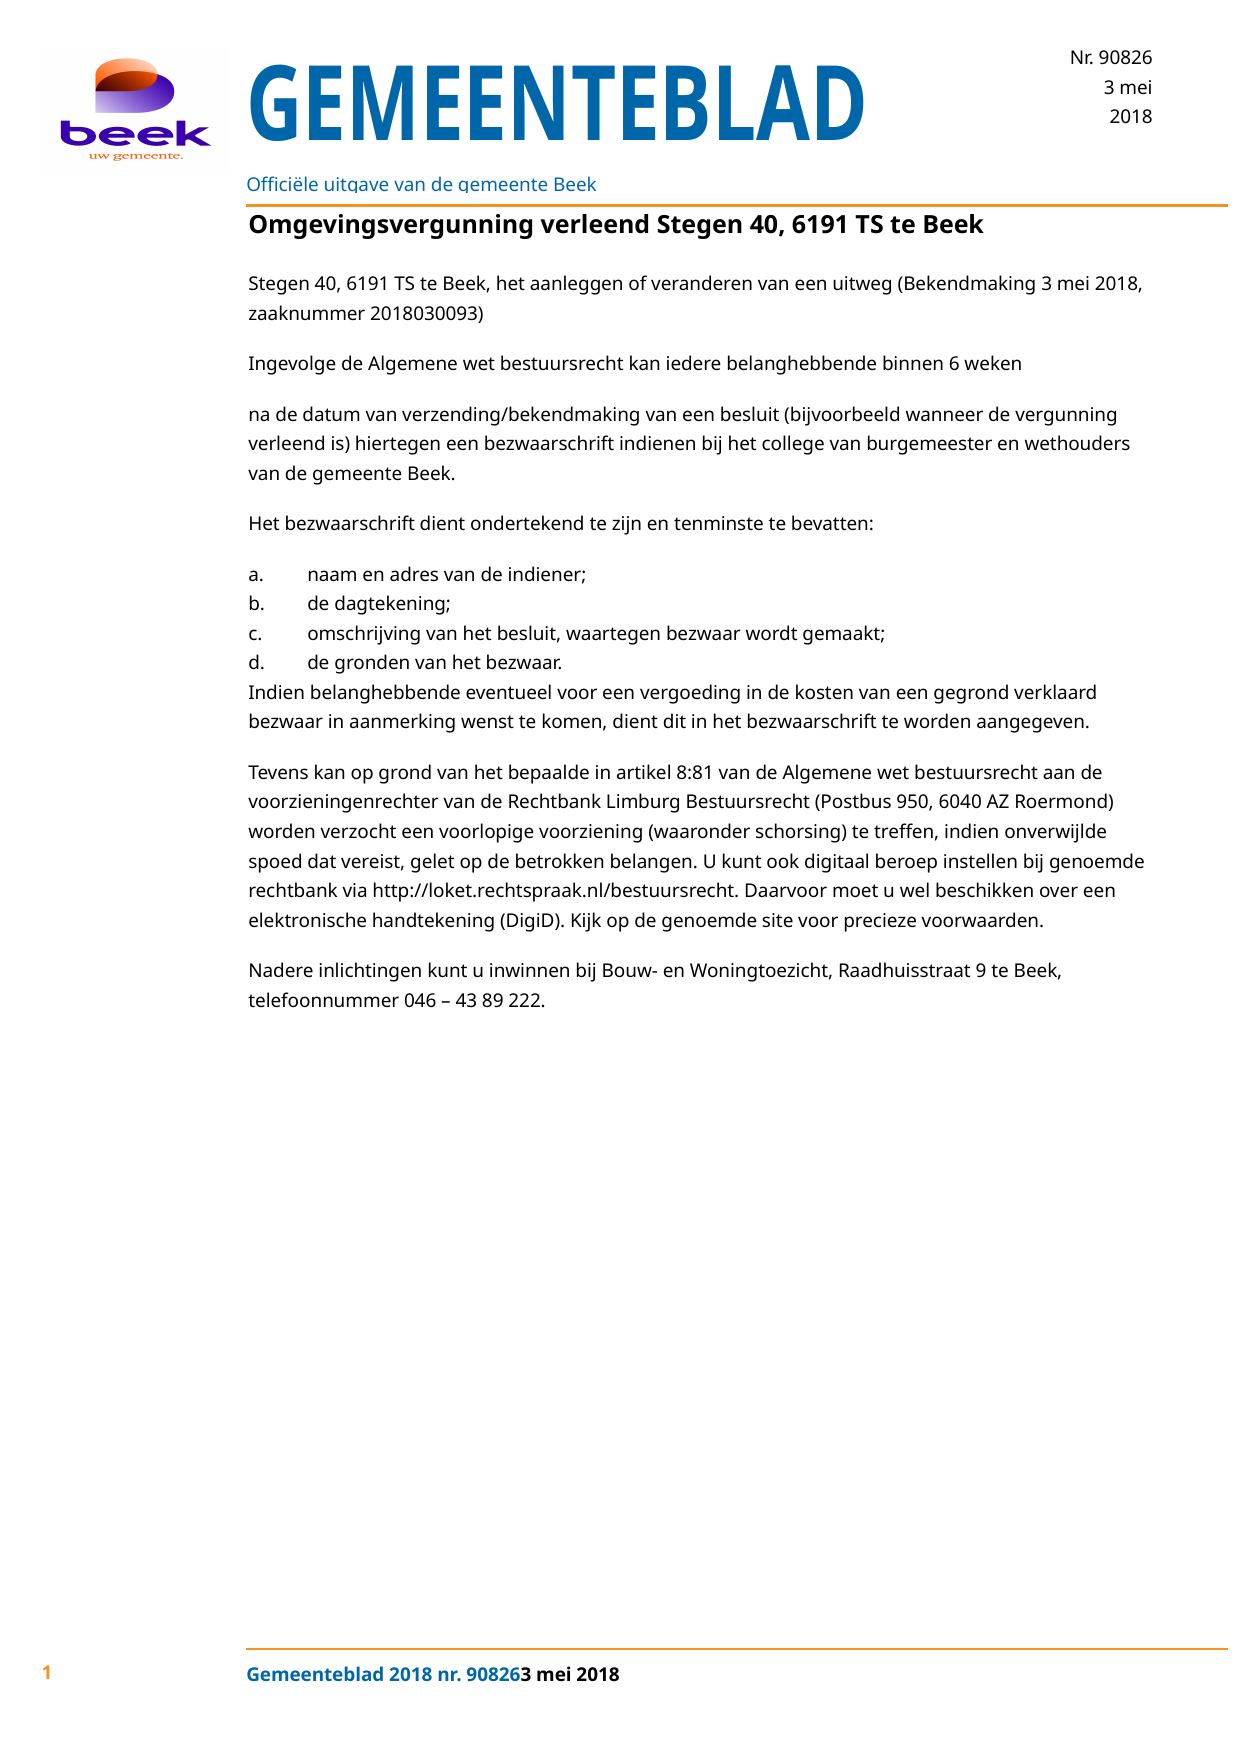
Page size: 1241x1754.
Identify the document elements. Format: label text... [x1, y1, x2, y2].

picture [41, 47, 231, 172]
text na de datum van verzending/bekendmaking van een besluit (bijvoorbeeld wanneer de vergunning verleend is) hiertegen een bezwaarschrift indienen bij het college van burgemeester en wethouders van de gemeente Beek. [248, 401, 1152, 486]
text Tevens kan op grond van het bepaalde in artikel 8:81 van de Algemene wet bestuursrecht aan de voorzieningenrechter van de Rechtbank Limburg Bestuursrecht (Postbus 950, 6040 AZ Roermond) worden verzocht een voorlopige voorziening (waaronder schorsing) te treffen, indien onverwijlde spoed dat vereist, gelet op de betrokken belangen. U kunt ook digitaal beroep instellen bij genoemde rechtbank via http://loket.rechtspraak.nl/bestuursrecht. Daarvoor moet u wel beschikken over een elektronische handtekening (DigiD). Kijk op de genoemde site voor precieze voorwaarden. [248, 759, 1152, 933]
list de gronden van het bezwaar. [248, 649, 1152, 675]
text Stegen 40, 6191 TS te Beek, het aanleggen of veranderen van een uitweg (Bekendmaking 3 mei 2018, zaaknummer 2018030093) [248, 270, 1152, 326]
text Het bezwaarschrift dient ondertekend te zijn en tenminste te bevatten: [248, 510, 1152, 536]
text Omgevingsvergunning verleend Stegen 40, 6191 TS te Beek [248, 207, 1152, 241]
list de dagtekening; [248, 590, 1152, 616]
text Ingevolge de Algemene wet bestuursrecht kan iedere belanghebbende binnen 6 weken [248, 350, 1152, 376]
text Indien belanghebbende eventueel voor een vergoeding in de kosten van een gegrond verklaard bezwaar in aanmerking wenst te komen, dient dit in het bezwaarschrift te worden aangegeven. [248, 679, 1152, 734]
list omschrijving van het besluit, waartegen bezwaar wordt gemaakt; [248, 620, 1152, 646]
text Nadere inlichtingen kunt u inwinnen bij Bouw- en Woningtoezicht, Raadhuisstraat 9 te Beek, telefoonnummer 046 – 43 89 222. [248, 957, 1152, 1013]
list naam en adres van de indiener; [248, 561, 1152, 586]
